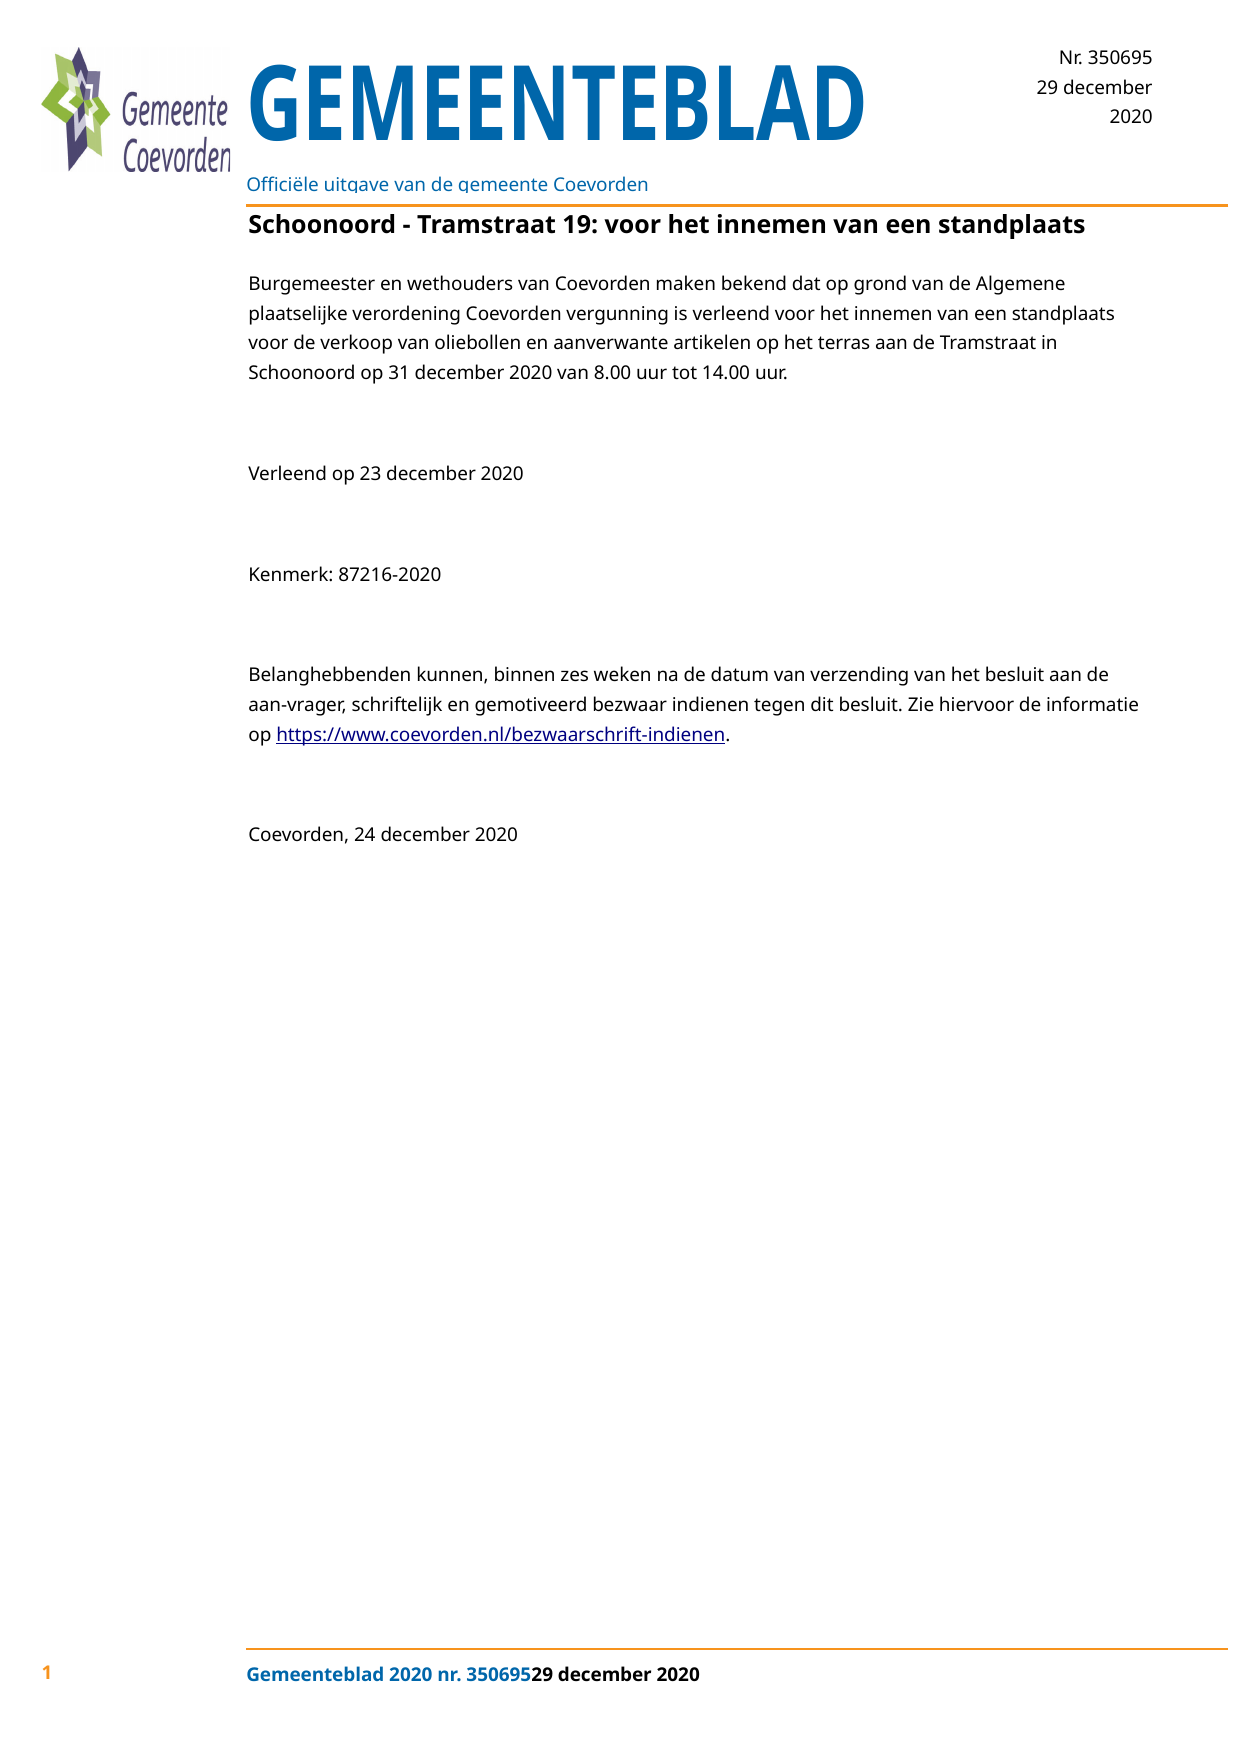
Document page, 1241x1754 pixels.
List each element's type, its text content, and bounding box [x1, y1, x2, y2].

text Burgemeester en wethouders van Coevorden maken bekend dat op grond van de Algemene plaatselijke verordening Coevorden vergunning is verleend voor het innemen van een standplaats voor de verkoop van oliebollen en aanverwante artikelen op het terras aan de Tramstraat in Schoonoord op 31 december 2020 van 8.00 uur tot 14.00 uur. [248, 270, 1152, 385]
text Verleend op 23 december 2020 [248, 460, 1152, 486]
text Belanghebbenden kunnen, binnen zes weken na de datum van verzending van het besluit aan de aan-vrager, schriftelijk en gemotiveerd bezwaar indienen tegen dit besluit. Zie hiervoor de informatie op https://www.coevorden.nl/bezwaarschrift-indienen. [248, 662, 1152, 746]
picture [41, 47, 231, 172]
text Kenmerk: 87216-2020 [248, 561, 1152, 586]
text Coevorden, 24 december 2020 [248, 822, 1152, 847]
text Schoonoord - Tramstraat 19: voor het innemen van een standplaats [248, 207, 1152, 241]
